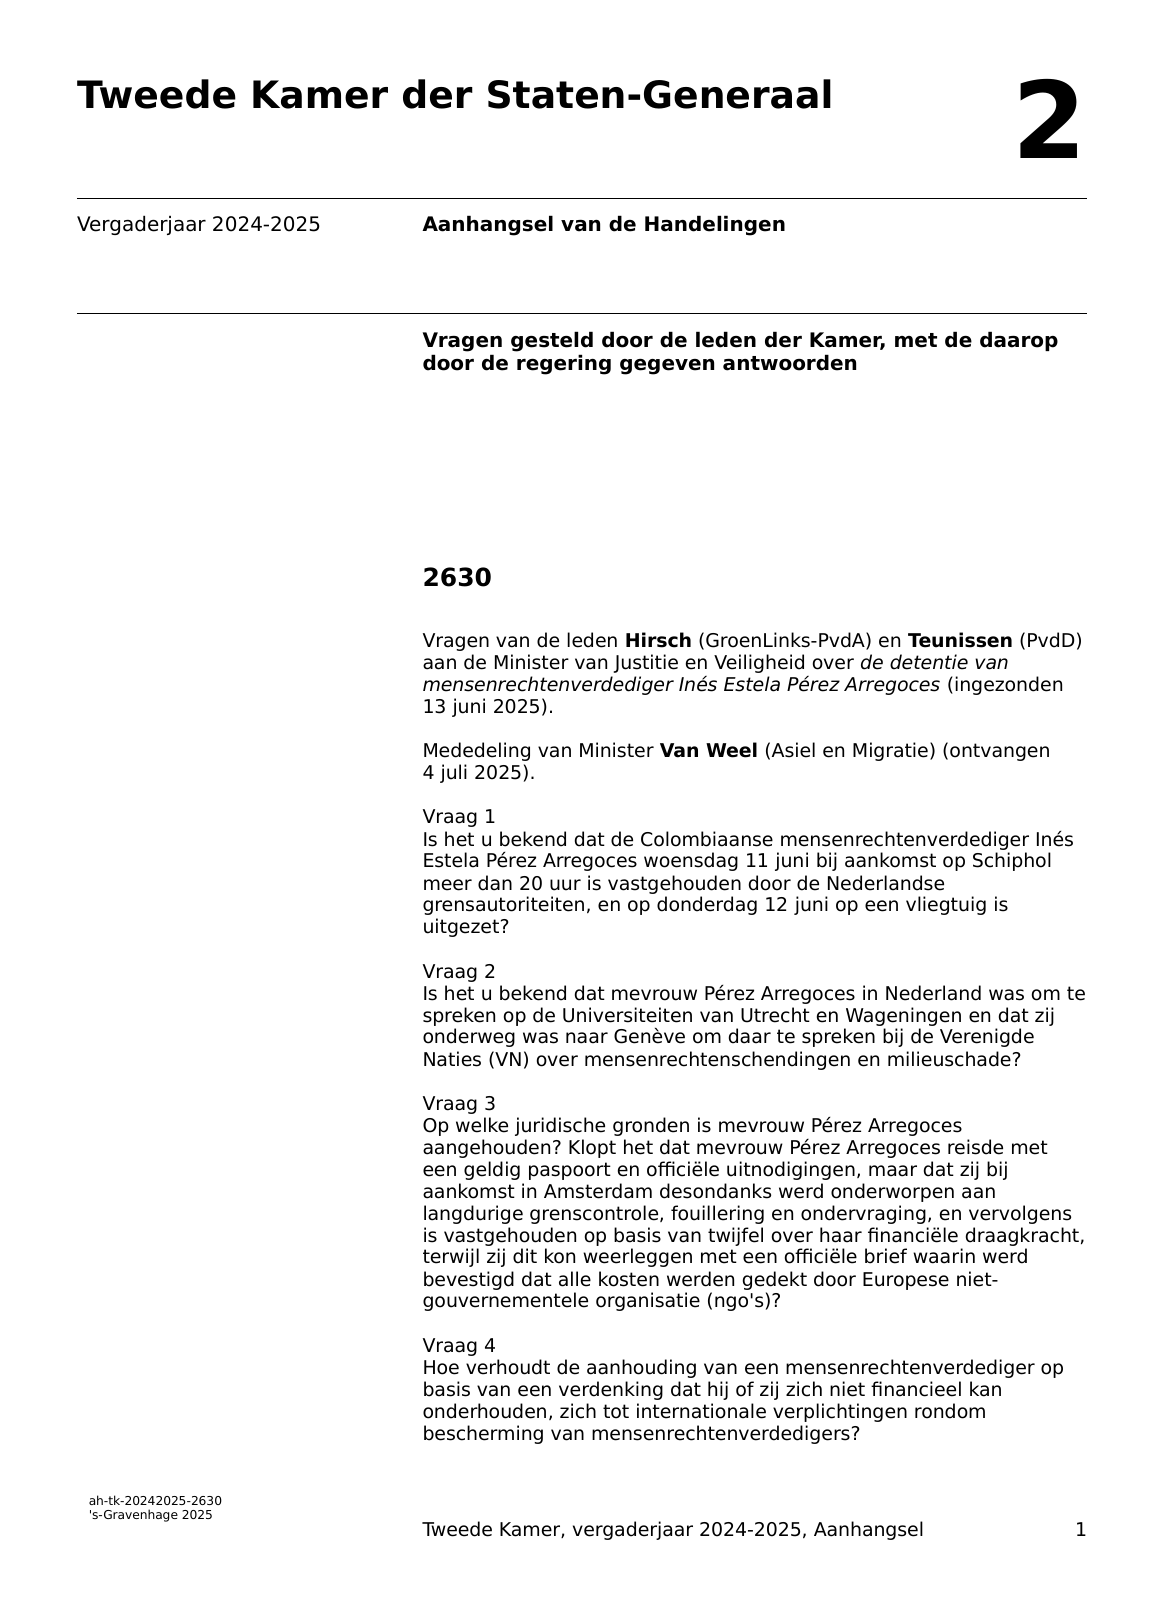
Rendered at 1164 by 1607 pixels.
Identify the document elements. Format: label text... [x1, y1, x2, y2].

text 's-Gravenhage 2025 [88, 1508, 323, 1522]
text Vraag 1 [422, 806, 1087, 828]
text Is het u bekend dat de Colombiaanse mensenrechtenverdediger Inés Estela Pérez Arregoces woensdag 11 juni bij aankomst op Schiphol meer dan 20 uur is vastgehouden door de Nederlandse grensautoriteiten, en op donderdag 12 juni op een vliegtuig is uitgezet? [422, 828, 1087, 938]
text 2630 [422, 563, 1087, 592]
text Vraag 4 [422, 1334, 1087, 1357]
text Vraag 2 [422, 961, 1087, 982]
table_header Tweede Kamer der Staten-Generaal [77, 59, 886, 198]
table_cell Vragen gesteld door de leden der Kamer, met de daarop door de regering gegeven antwoorden [422, 314, 1087, 375]
text Vragen van de leden Hirsch (GroenLinks-PvdA) en Teunissen (PvdD) aan de Minister van Justitie en Veiligheid over de detentie van mensenrechtenverdediger Inés Estela Pérez Arregoces (ingezonden 13 juni 2025). [422, 630, 1087, 718]
text Op welke juridische gronden is mevrouw Pérez Arregoces aangehouden? Klopt het dat mevrouw Pérez Arregoces reisde met een geldig paspoort en officiële uitnodigingen, maar dat zij bij aankomst in Amsterdam desondanks werd onderworpen aan langdurige grenscontrole, fouillering en ondervraging, en vervolgens is vastgehouden op basis van twijfel over haar financiële draagkracht, terwijl zij dit kon weerleggen met een officiële brief waarin werd bevestigd dat alle kosten werden gedekt door Europese niet-gouvernementele organisatie (ngo's)? [422, 1114, 1087, 1312]
table_cell Vergaderjaar 2024-2025 [77, 199, 422, 313]
text Is het u bekend dat mevrouw Pérez Arregoces in Nederland was om te spreken op de Universiteiten van Utrecht en Wageningen en dat zij onderweg was naar Genève om daar te spreken bij de Verenigde Naties (VN) over mensenrechtenschendingen en milieuschade? [422, 982, 1087, 1070]
text Vraag 3 [422, 1093, 1087, 1114]
table_cell [77, 314, 422, 375]
table_cell Aanhangsel van de Handelingen [422, 199, 1087, 313]
text Mededeling van Minister Van Weel (Asiel en Migratie) (ontvangen 4 juli 2025). [422, 740, 1087, 784]
text ah-tk-20242025-2630 [88, 1494, 323, 1508]
table_header 2 [886, 59, 1087, 198]
text Hoe verhoudt de aanhouding van een mensenrechtenverdediger op basis van een verdenking dat hij of zij zich niet financieel kan onderhouden, zich tot internationale verplichtingen rondom bescherming van mensenrechtenverdedigers? [422, 1357, 1087, 1444]
